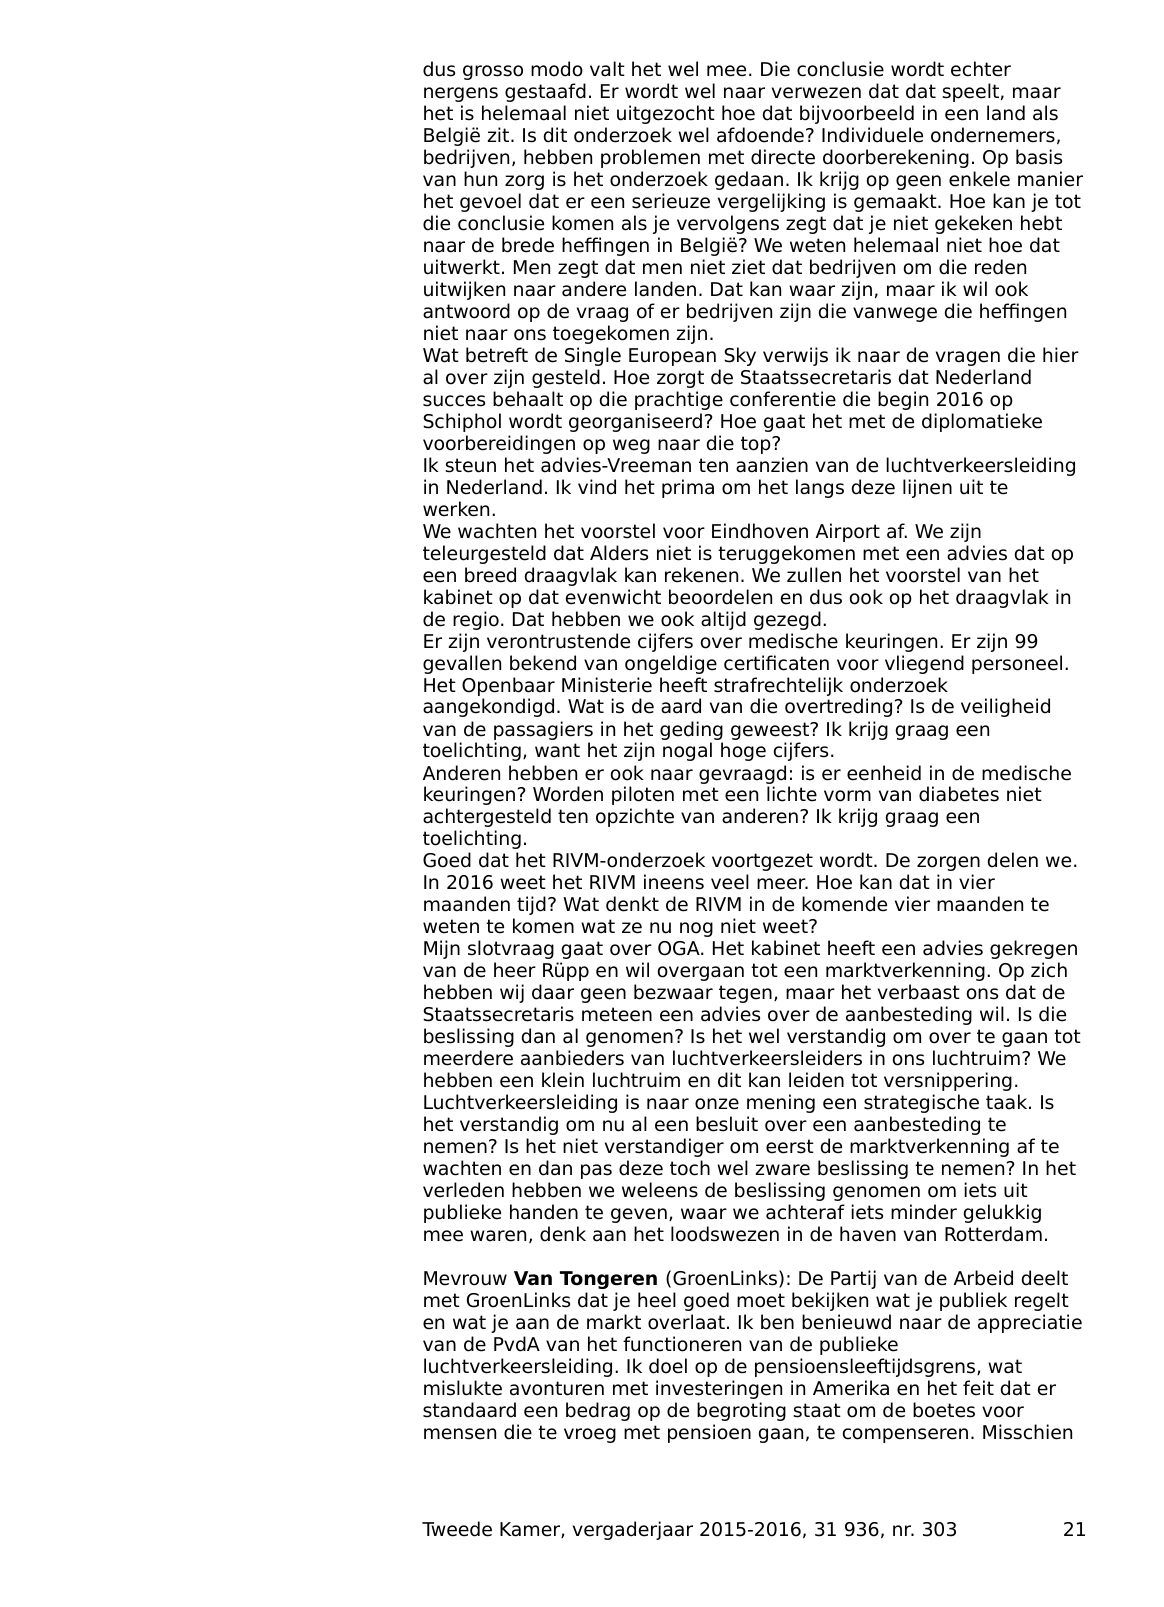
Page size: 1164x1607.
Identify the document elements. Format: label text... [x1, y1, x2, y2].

text Mevrouw Van Tongeren (GroenLinks): De Partij van de Arbeid deelt met GroenLinks dat je heel goed moet bekijken wat je publiek regelt en wat je aan de markt overlaat. Ik ben benieuwd naar de appreciatie van de PvdA van het functioneren van de publieke luchtverkeersleiding. Ik doel op de pensioensleeftijdsgrens, wat mislukte avonturen met investeringen in Amerika en het feit dat er standaard een bedrag op de begroting staat om de boetes voor mensen die te vroeg met pensioen gaan, te compenseren. Misschien [422, 1268, 1087, 1444]
text Goed dat het RIVM-onderzoek voortgezet wordt. De zorgen delen we. In 2016 weet het RIVM ineens veel meer. Hoe kan dat in vier maanden tijd? Wat denkt de RIVM in de komende vier maanden te weten te komen wat ze nu nog niet weet? [422, 850, 1087, 938]
text Wat betreft de Single European Sky verwijs ik naar de vragen die hier al over zijn gesteld. Hoe zorgt de Staatssecretaris dat Nederland succes behaalt op die prachtige conferentie die begin 2016 op Schiphol wordt georganiseerd? Hoe gaat het met de diplomatieke voorbereidingen op weg naar die top? [422, 345, 1087, 455]
text Ik steun het advies-Vreeman ten aanzien van de luchtverkeersleiding in Nederland. Ik vind het prima om het langs deze lijnen uit te werken. [422, 455, 1087, 521]
text Mijn slotvraag gaat over OGA. Het kabinet heeft een advies gekregen van de heer Rüpp en wil overgaan tot een marktverkenning. Op zich hebben wij daar geen bezwaar tegen, maar het verbaast ons dat de Staatssecretaris meteen een advies over de aanbesteding wil. Is die beslissing dan al genomen? Is het wel verstandig om over te gaan tot meerdere aanbieders van luchtverkeersleiders in ons luchtruim? We hebben een klein luchtruim en dit kan leiden tot versnippering. Luchtverkeersleiding is naar onze mening een strategische taak. Is het verstandig om nu al een besluit over een aanbesteding te nemen? Is het niet verstandiger om eerst de marktverkenning af te wachten en dan pas deze toch wel zware beslissing te nemen? In het verleden hebben we weleens de beslissing genomen om iets uit publieke handen te geven, waar we achteraf iets minder gelukkig mee waren, denk aan het loodswezen in de haven van Rotterdam. [422, 938, 1087, 1246]
text Anderen hebben er ook naar gevraagd: is er eenheid in de medische keuringen? Worden piloten met een lichte vorm van diabetes niet achtergesteld ten opzichte van anderen? Ik krijg graag een toelichting. [422, 762, 1087, 850]
text We wachten het voorstel voor Eindhoven Airport af. We zijn teleurgesteld dat Alders niet is teruggekomen met een advies dat op een breed draagvlak kan rekenen. We zullen het voorstel van het kabinet op dat evenwicht beoordelen en dus ook op het draagvlak in de regio. Dat hebben we ook altijd gezegd. [422, 521, 1087, 631]
text dus grosso modo valt het wel mee. Die conclusie wordt echter nergens gestaafd. Er wordt wel naar verwezen dat dat speelt, maar het is helemaal niet uitgezocht hoe dat bijvoorbeeld in een land als België zit. Is dit onderzoek wel afdoende? Individuele ondernemers, bedrijven, hebben problemen met directe doorberekening. Op basis van hun zorg is het onderzoek gedaan. Ik krijg op geen enkele manier het gevoel dat er een serieuze vergelijking is gemaakt. Hoe kan je tot die conclusie komen als je vervolgens zegt dat je niet gekeken hebt naar de brede heffingen in België? We weten helemaal niet hoe dat uitwerkt. Men zegt dat men niet ziet dat bedrijven om die reden uitwijken naar andere landen. Dat kan waar zijn, maar ik wil ook antwoord op de vraag of er bedrijven zijn die vanwege die heffingen niet naar ons toegekomen zijn. [422, 59, 1087, 345]
text Er zijn verontrustende cijfers over medische keuringen. Er zijn 99 gevallen bekend van ongeldige certificaten voor vliegend personeel. Het Openbaar Ministerie heeft strafrechtelijk onderzoek aangekondigd. Wat is de aard van die overtreding? Is de veiligheid van de passagiers in het geding geweest? Ik krijg graag een toelichting, want het zijn nogal hoge cijfers. [422, 631, 1087, 762]
